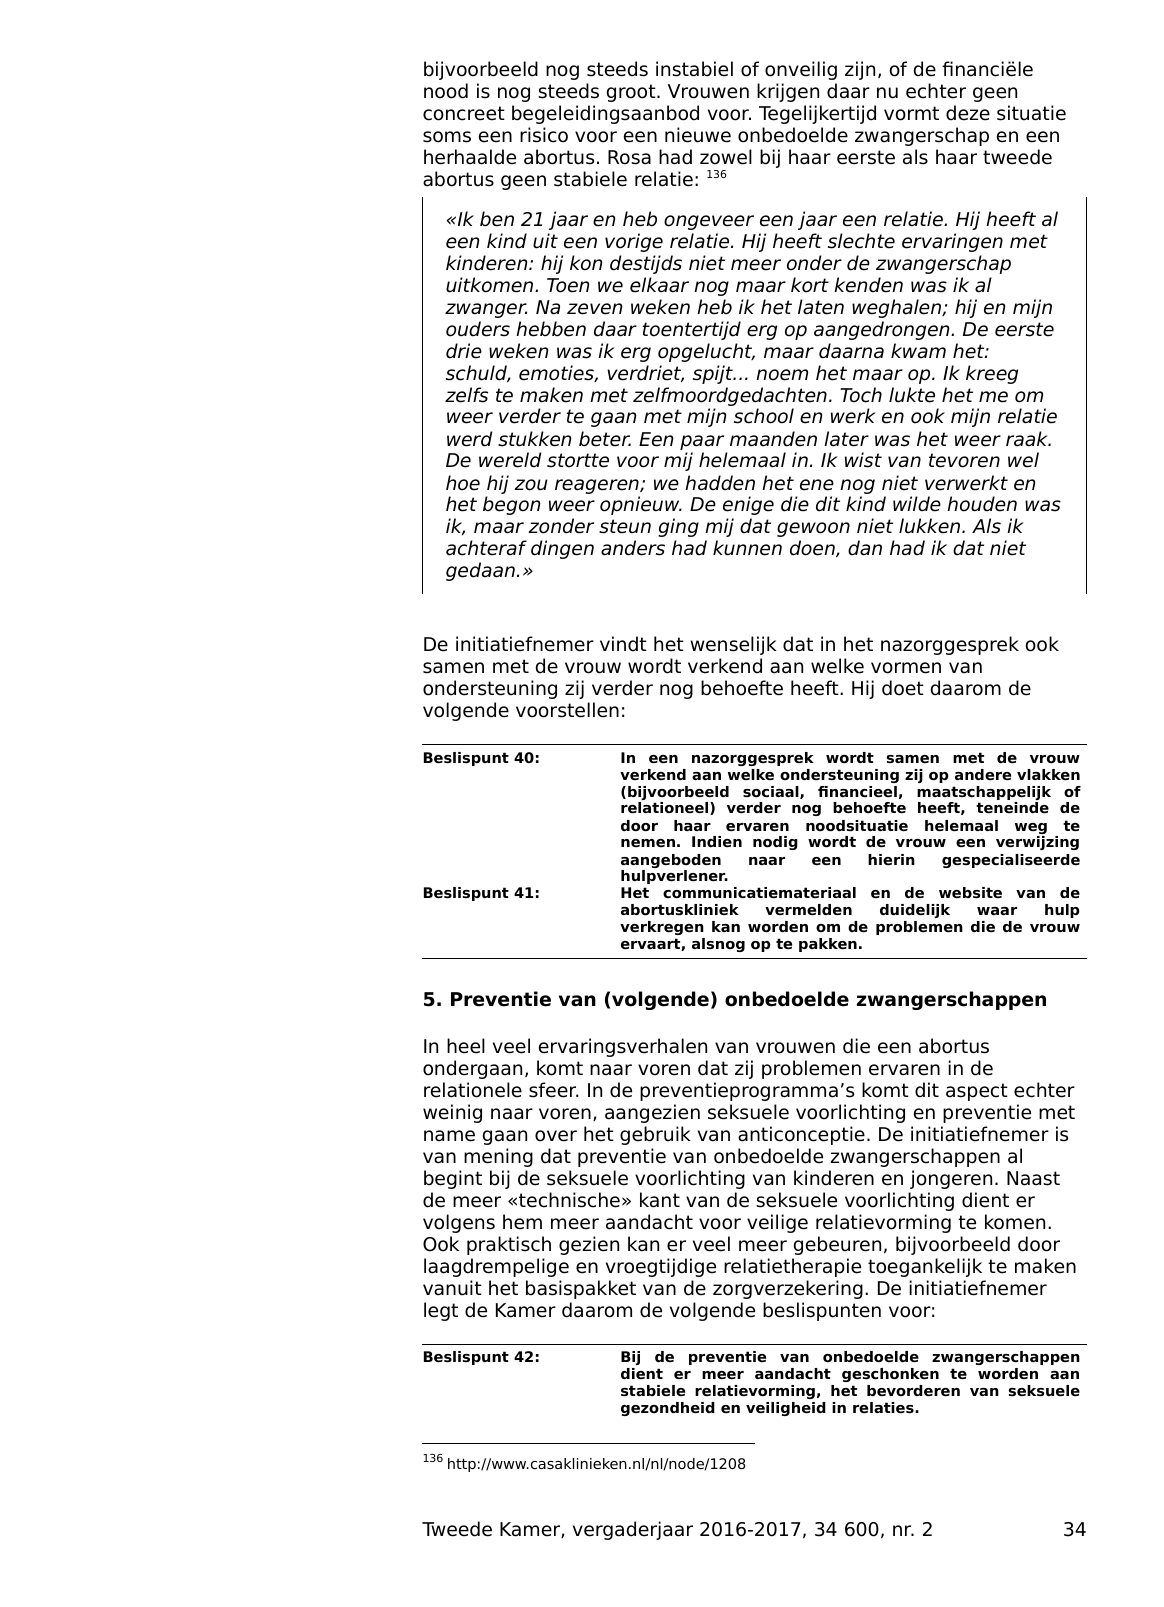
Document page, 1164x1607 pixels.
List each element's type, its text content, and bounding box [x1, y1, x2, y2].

table_header Beslispunt 40: [422, 745, 614, 885]
table_header In een nazorggesprek wordt samen met de vrouw verkend aan welke ondersteuning zij op andere vlakken (bijvoorbeeld sociaal, financieel, maatschappelijk of relationeel) verder nog behoefte heeft, teneinde de door haar ervaren noodsituatie helemaal weg te nemen. Indien nodig wordt de vrouw een verwijzing aangeboden naar een hierin gespecialiseerde hulpverlener. [614, 745, 1087, 885]
subtitle 5. Preventie van (volgende) onbedoelde zwangerschappen [422, 989, 1087, 1011]
table_header «Ik ben 21 jaar en heb ongeveer een jaar een relatie. Hij heeft al een kind uit een vorige relatie. Hij heeft slechte ervaringen met kinderen: hij kon destijds niet meer onder de zwangerschap uitkomen. Toen we elkaar nog maar kort kenden was ik al zwanger. Na zeven weken heb ik het laten weghalen; hij en mijn ouders hebben daar toentertijd erg op aangedrongen. De eerste drie weken was ik erg opgelucht, maar daarna kwam het: schuld, emoties, verdriet, spijt... noem het maar op. Ik kreeg zelfs te maken met zelfmoordgedachten. Toch lukte het me om weer verder te gaan met mijn school en werk en ook mijn relatie werd stukken beter. Een paar maanden later was het weer raak. De wereld stortte voor mij helemaal in. Ik wist van tevoren wel hoe hij zou reageren; we hadden het ene nog niet verwerkt en het begon weer opnieuw. De enige die dit kind wilde houden was ik, maar zonder steun ging mij dat gewoon niet lukken. Als ik achteraf dingen anders had kunnen doen, dan had ik dat niet gedaan.» [423, 197, 1086, 594]
table_cell Beslispunt 41: [422, 885, 614, 958]
table_cell Het communicatiemateriaal en de website van de abortuskliniek vermelden duidelijk waar hulp verkregen kan worden om de problemen die de vrouw ervaart, alsnog op te pakken. [614, 885, 1087, 958]
text bijvoorbeeld nog steeds instabiel of onveilig zijn, of de financiële nood is nog steeds groot. Vrouwen krijgen daar nu echter geen concreet begeleidingsaanbod voor. Tegelijkertijd vormt deze situatie soms een risico voor een nieuwe onbedoelde zwangerschap en een herhaalde abortus. Rosa had zowel bij haar eerste als haar tweede abortus geen stabiele relatie: [422, 59, 1087, 191]
table_header Beslispunt 42: [422, 1345, 614, 1417]
text http://www.casaklinieken.nl/nl/node/1208 [422, 1452, 1087, 1474]
text In heel veel ervaringsverhalen van vrouwen die een abortus ondergaan, komt naar voren dat zij problemen ervaren in de relationele sfeer. In de preventieprogramma’s komt dit aspect echter weinig naar voren, aangezien seksuele voorlichting en preventie met name gaan over het gebruik van anticonceptie. De initiatiefnemer is van mening dat preventie van onbedoelde zwangerschappen al begint bij de seksuele voorlichting van kinderen en jongeren. Naast de meer «technische» kant van de seksuele voorlichting dient er volgens hem meer aandacht voor veilige relatievorming te komen. Ook praktisch gezien kan er veel meer gebeuren, bijvoorbeeld door laagdrempelige en vroegtijdige relatietherapie toegankelijk te maken vanuit het basispakket van de zorgverzekering. De initiatiefnemer legt de Kamer daarom de volgende beslispunten voor: [422, 1036, 1087, 1322]
text De initiatiefnemer vindt het wenselijk dat in het nazorggesprek ook samen met de vrouw wordt verkend aan welke vormen van ondersteuning zij verder nog behoefte heeft. Hij doet daarom de volgende voorstellen: [422, 634, 1087, 722]
table_header Bij de preventie van onbedoelde zwangerschappen dient er meer aandacht geschonken te worden aan stabiele relatievorming, het bevorderen van seksuele gezondheid en veiligheid in relaties. [614, 1345, 1087, 1417]
